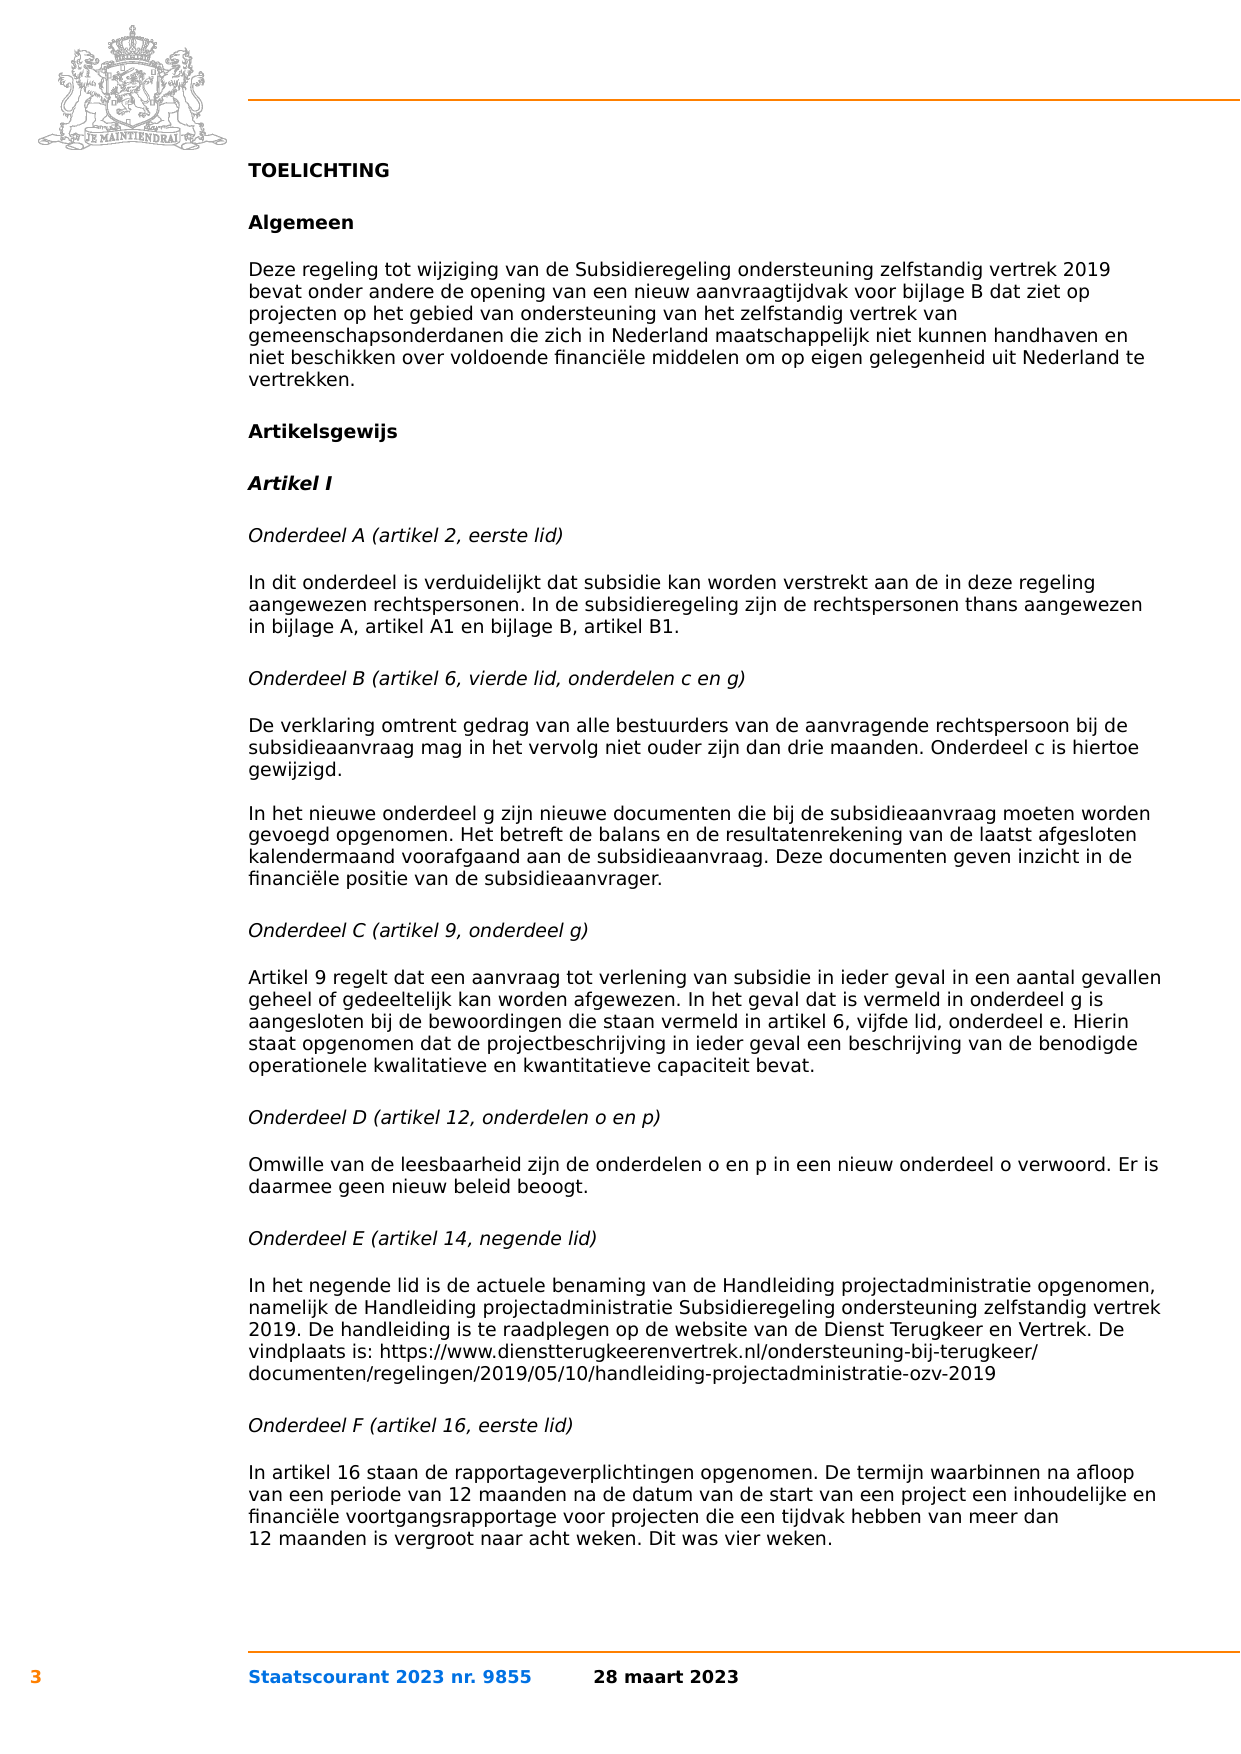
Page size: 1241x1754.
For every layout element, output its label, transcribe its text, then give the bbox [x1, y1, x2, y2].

text In dit onderdeel is verduidelijkt dat subsidie kan worden verstrekt aan de in deze regeling aangewezen rechtspersonen. In de subsidieregeling zijn de rechtspersonen thans aangewezen in bijlage A, artikel A1 en bijlage B, artikel B1. [248, 572, 1163, 638]
subtitle TOELICHTING [248, 160, 1163, 182]
subtitle Onderdeel B (artikel 6, vierde lid, onderdelen c en g) [248, 668, 1163, 689]
text In het nieuwe onderdeel g zijn nieuwe documenten die bij de subsidieaanvraag moeten worden gevoegd opgenomen. Het betreft de balans en de resultatenrekening van de laatst afgesloten kalendermaand voorafgaand aan de subsidieaanvraag. Deze documenten geven inzicht in de financiële positie van de subsidieaanvrager. [248, 802, 1163, 890]
text Artikel 9 regelt dat een aanvraag tot verlening van subsidie in ieder geval in een aantal gevallen geheel of gedeeltelijk kan worden afgewezen. In het geval dat is vermeld in onderdeel g is aangesloten bij de bewoordingen die staan vermeld in artikel 6, vijfde lid, onderdeel e. Hierin staat opgenomen dat de projectbeschrijving in ieder geval een beschrijving van de benodigde operationele kwalitatieve en kwantitatieve capaciteit bevat. [248, 967, 1163, 1077]
subtitle Artikelsgewijs [248, 421, 1163, 443]
subtitle Artikel I [248, 473, 1163, 495]
text De verklaring omtrent gedrag van alle bestuurders van de aanvragende rechtspersoon bij de subsidieaanvraag mag in het vervolg niet ouder zijn dan drie maanden. Onderdeel c is hiertoe gewijzigd. [248, 714, 1163, 781]
subtitle Algemeen [248, 212, 1163, 234]
text In artikel 16 staan de rapportageverplichtingen opgenomen. De termijn waarbinnen na afloop van een periode van 12 maanden na de datum van de start van een project een inhoudelijke en financiële voortgangsrapportage voor projecten die een tijdvak hebben van meer dan 12 maanden is vergroot naar acht weken. Dit was vier weken. [248, 1462, 1163, 1550]
text Deze regeling tot wijziging van de Subsidieregeling ondersteuning zelfstandig vertrek 2019 bevat onder andere de opening van een nieuw aanvraagtijdvak voor bijlage B dat ziet op projecten op het gebied van ondersteuning van het zelfstandig vertrek van gemeenschapsonderdanen die zich in Nederland maatschappelijk niet kunnen handhaven en niet beschikken over voldoende financiële middelen om op eigen gelegenheid uit Nederland te vertrekken. [248, 259, 1163, 391]
subtitle Onderdeel A (artikel 2, eerste lid) [248, 525, 1163, 547]
text Omwille van de leesbaarheid zijn de onderdelen o en p in een nieuw onderdeel o verwoord. Er is daarmee geen nieuw beleid beoogt. [248, 1154, 1163, 1198]
picture [38, 25, 227, 150]
subtitle Onderdeel C (artikel 9, onderdeel g) [248, 920, 1163, 942]
text In het negende lid is de actuele benaming van de Handleiding projectadministratie opgenomen, namelijk de Handleiding projectadministratie Subsidieregeling ondersteuning zelfstandig vertrek 2019. De handleiding is te raadplegen op de website van de Dienst Terugkeer en Vertrek. De vindplaats is: https://www.dienstterugkeerenvertrek.nl/ondersteuning-bij-terugkeer/documenten/regelingen/2019/05/10/handleiding-projectadministratie-ozv-2019 [248, 1275, 1163, 1385]
subtitle Onderdeel E (artikel 14, negende lid) [248, 1228, 1163, 1250]
subtitle Onderdeel D (artikel 12, onderdelen o en p) [248, 1107, 1163, 1129]
subtitle Onderdeel F (artikel 16, eerste lid) [248, 1415, 1163, 1437]
